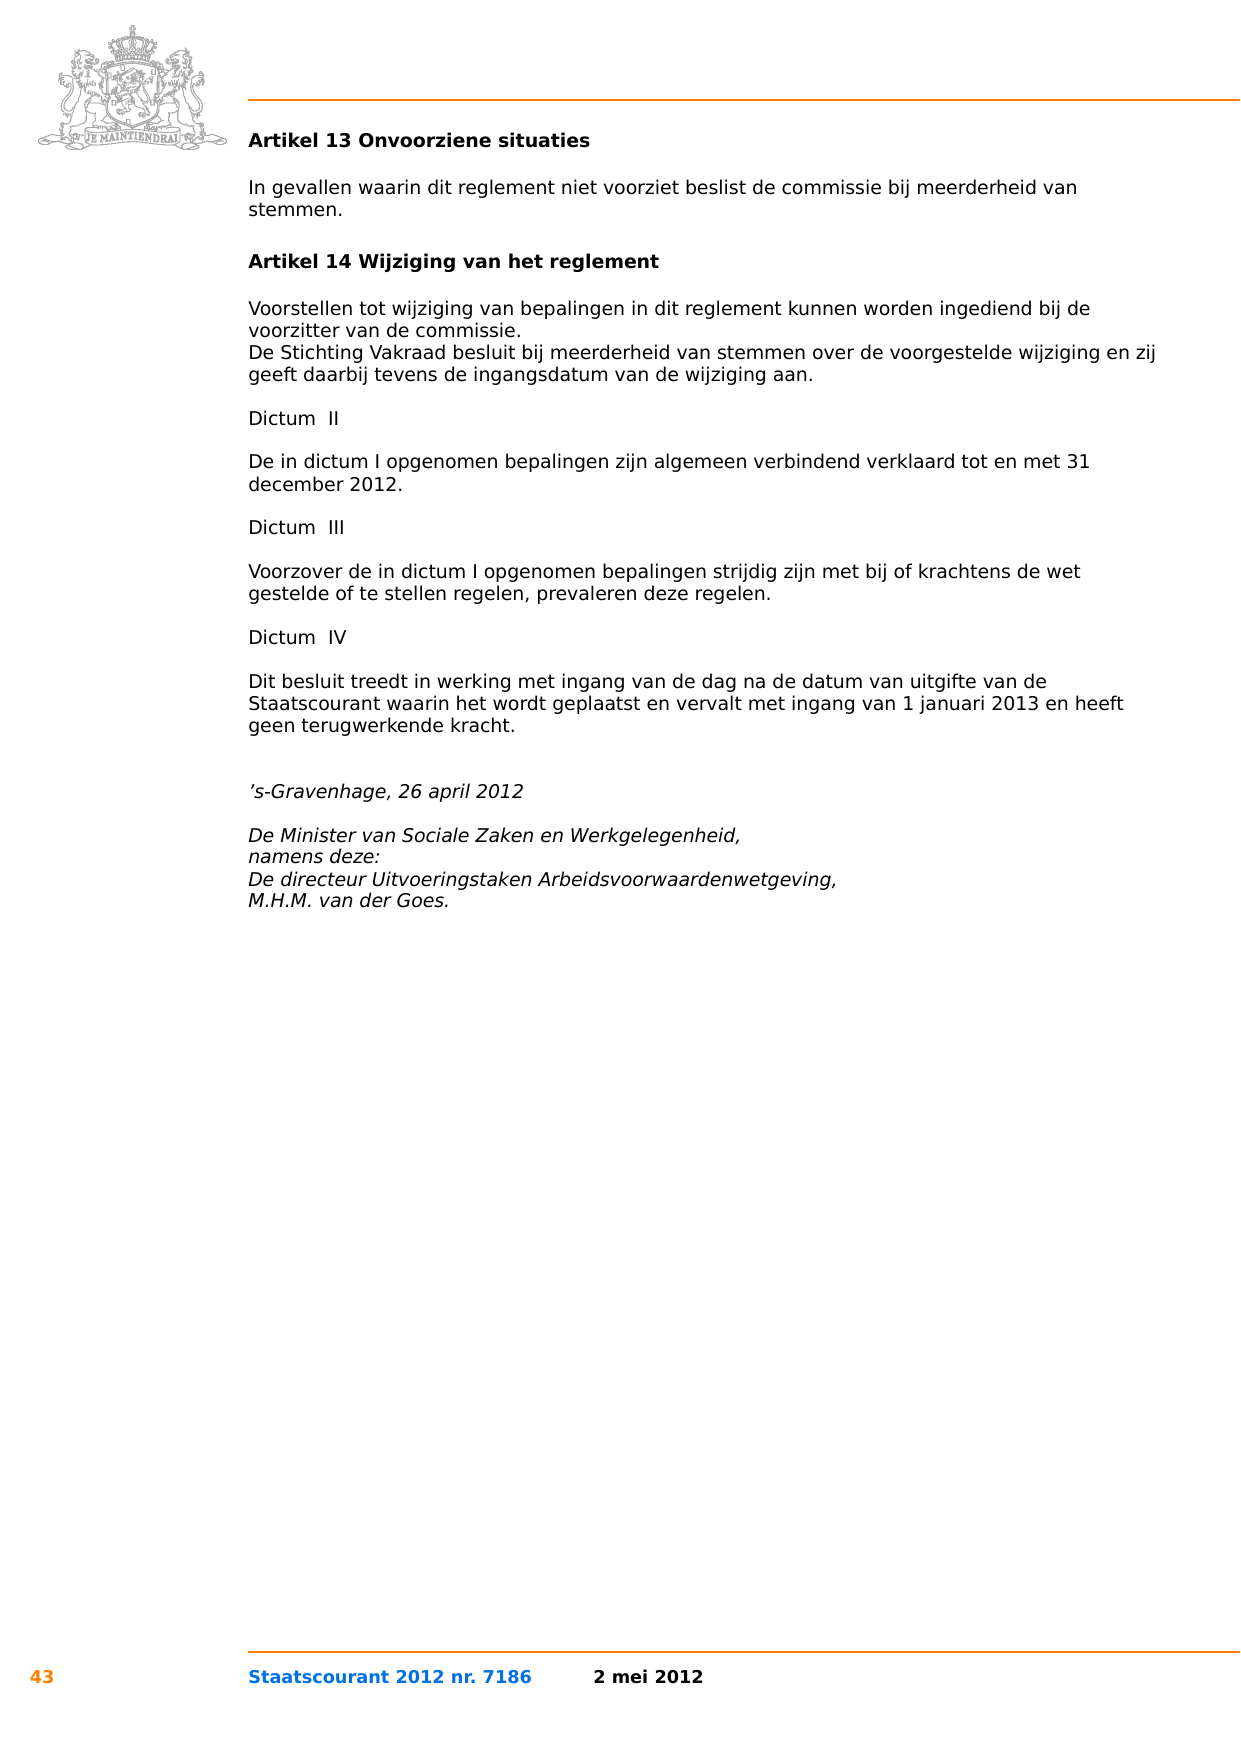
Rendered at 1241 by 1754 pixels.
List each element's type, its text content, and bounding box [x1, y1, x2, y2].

text Dictum III [248, 517, 1163, 539]
text Voorzover de in dictum I opgenomen bepalingen strijdig zijn met bij of krachtens de wet gestelde of te stellen regelen, prevaleren deze regelen. [248, 561, 1163, 605]
text Dictum IV [248, 627, 1163, 649]
text Dit besluit treedt in werking met ingang van de dag na de datum van uitgifte van de Staatscourant waarin het wordt geplaatst en vervalt met ingang van 1 januari 2013 en heeft geen terugwerkende kracht. [248, 671, 1163, 737]
text De Minister van Sociale Zaken en Werkgelegenheid, namens deze: De directeur Uitvoeringstaken Arbeidsvoorwaardenwetgeving, M.H.M. van der Goes. [248, 824, 1163, 912]
text Voorstellen tot wijziging van bepalingen in dit reglement kunnen worden ingediend bij de voorzitter van de commissie. [248, 298, 1163, 342]
text De in dictum I opgenomen bepalingen zijn algemeen verbindend verklaard tot en met 31 december 2012. [248, 451, 1163, 495]
subtitle Artikel 13 Onvoorziene situaties [248, 130, 1163, 152]
text ’s-Gravenhage, 26 april 2012 [248, 781, 1163, 803]
picture [38, 25, 227, 150]
text Dictum II [248, 408, 1163, 429]
subtitle Artikel 14 Wijziging van het reglement [248, 251, 1163, 273]
text De Stichting Vakraad besluit bij meerderheid van stemmen over de voorgestelde wijziging en zij geeft daarbij tevens de ingangsdatum van de wijziging aan. [248, 342, 1163, 386]
text In gevallen waarin dit reglement niet voorziet beslist de commissie bij meerderheid van stemmen. [248, 177, 1163, 221]
